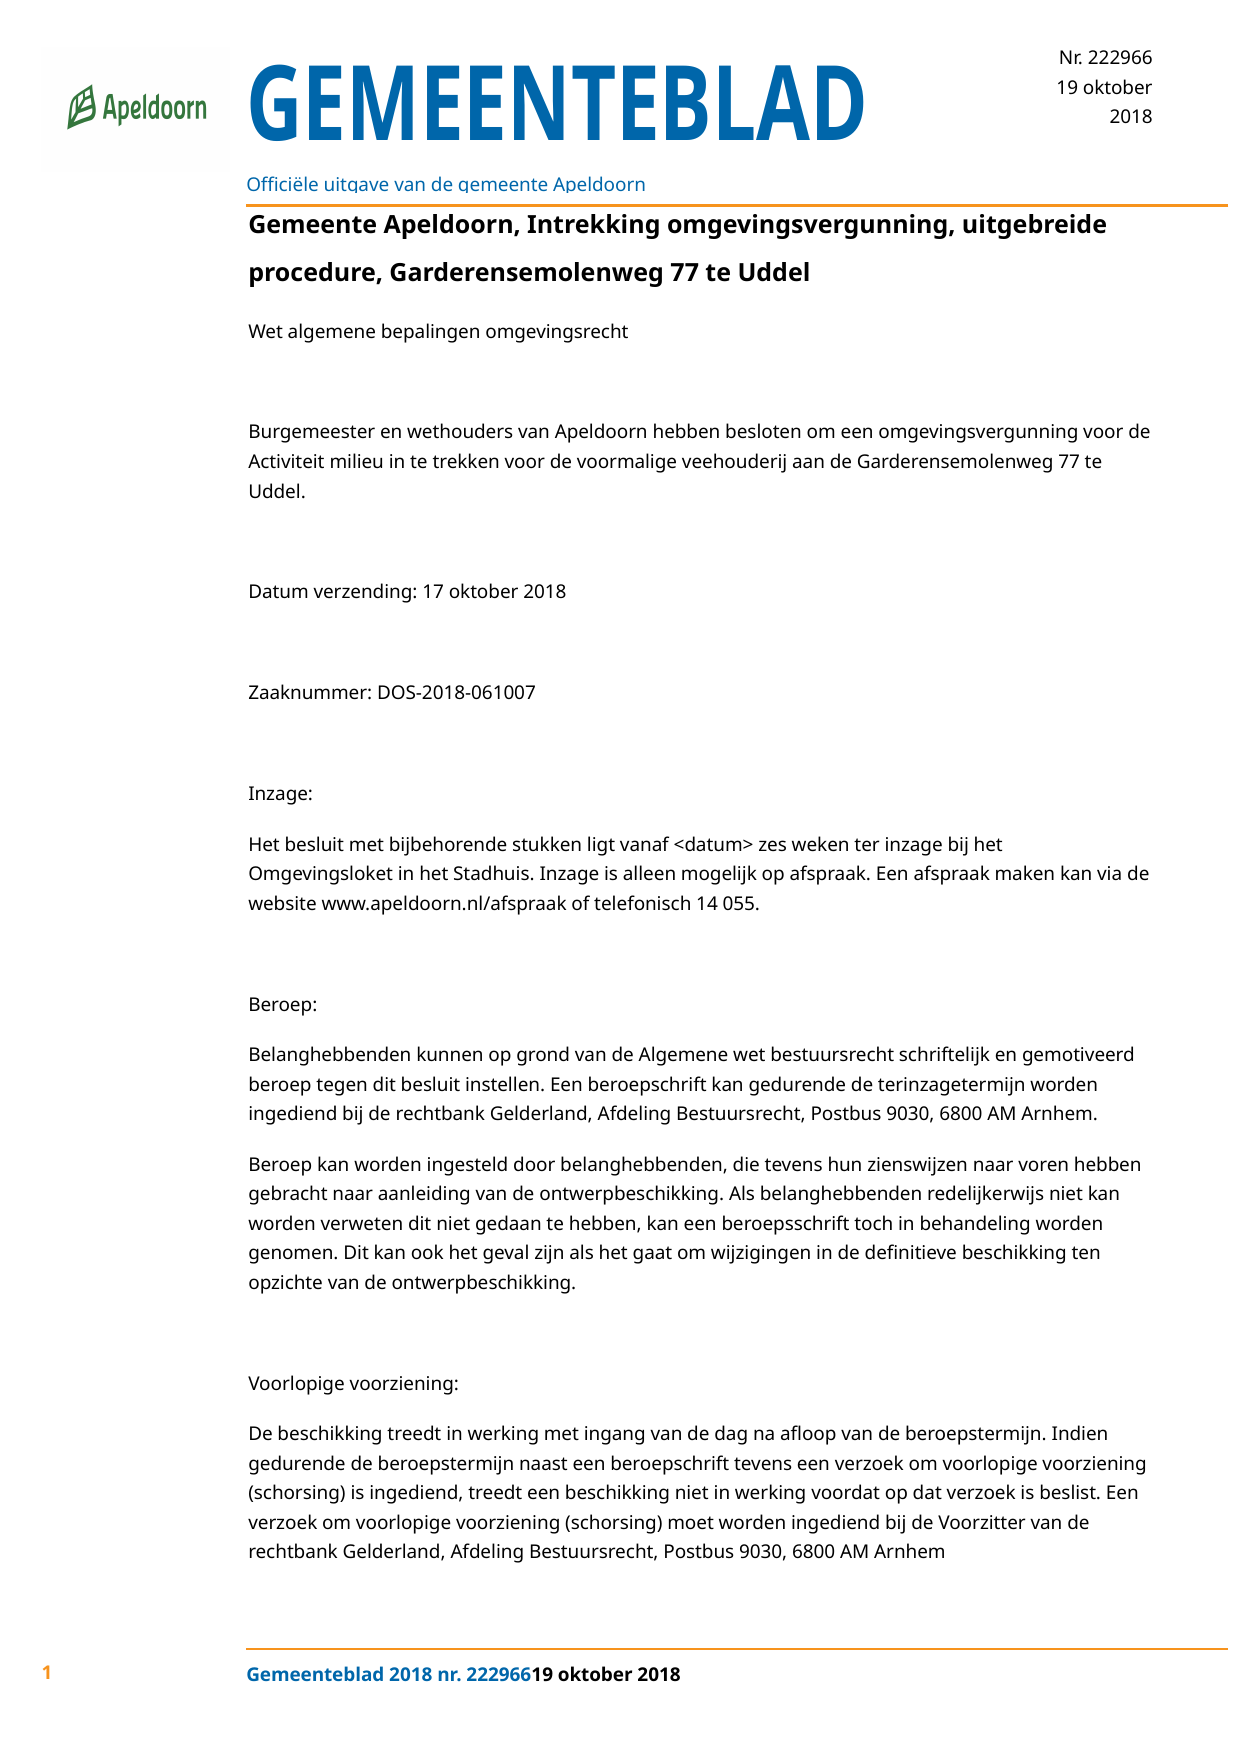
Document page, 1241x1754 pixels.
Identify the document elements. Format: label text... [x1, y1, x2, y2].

text De beschikking treedt in werking met ingang van de dag na afloop van de beroepstermijn. Indien gedurende de beroepstermijn naast een beroepschrift tevens een verzoek om voorlopige voorziening (schorsing) is ingediend, treedt een beschikking niet in werking voordat op dat verzoek is beslist. Een verzoek om voorlopige voorziening (schorsing) moet worden ingediend bij de Voorzitter van de rechtbank Gelderland, Afdeling Bestuursrecht, Postbus 9030, 6800 AM Arnhem [248, 1420, 1152, 1564]
text Beroep kan worden ingesteld door belanghebbenden, die tevens hun zienswijzen naar voren hebben gebracht naar aanleiding van de ontwerpbeschikking. Als belanghebbenden redelijkerwijs niet kan worden verweten dit niet gedaan te hebben, kan een beroepsschrift toch in behandeling worden genomen. Dit kan ook het geval zijn als het gaat om wijzigingen in de definitieve beschikking ten opzichte van de ontwerpbeschikking. [248, 1151, 1152, 1295]
text Wet algemene bepalingen omgevingsrecht [248, 318, 1152, 344]
text Burgemeester en wethouders van Apeldoorn hebben besloten om een omgevingsvergunning voor de Activiteit milieu in te trekken voor de voormalige veehouderij aan de Garderensemolenweg 77 te Uddel. [248, 419, 1152, 504]
text Inzage: [248, 780, 1152, 806]
text Belanghebbenden kunnen op grond van de Algemene wet bestuursrecht schriftelijk en gemotiveerd beroep tegen dit besluit instellen. Een beroepschrift kan gedurende de terinzagetermijn worden ingediend bij de rechtbank Gelderland, Afdeling Bestuursrecht, Postbus 9030, 6800 AM Arnhem. [248, 1041, 1152, 1126]
text Zaaknummer: DOS-2018-061007 [248, 679, 1152, 705]
picture [41, 47, 231, 172]
text Datum verzending: 17 oktober 2018 [248, 579, 1152, 604]
text Het besluit met bijbehorende stukken ligt vanaf <datum> zes weken ter inzage bij het Omgevingsloket in het Stadhuis. Inzage is alleen mogelijk op afspraak. Een afspraak maken kan via de website www.apeldoorn.nl/afspraak of telefonisch 14 055. [248, 831, 1152, 916]
text Gemeente Apeldoorn, Intrekking omgevingsvergunning, uitgebreide procedure, Garderensemolenweg 77 te Uddel [248, 207, 1152, 288]
text Voorlopige voorziening: [248, 1370, 1152, 1396]
text Beroep: [248, 991, 1152, 1017]
